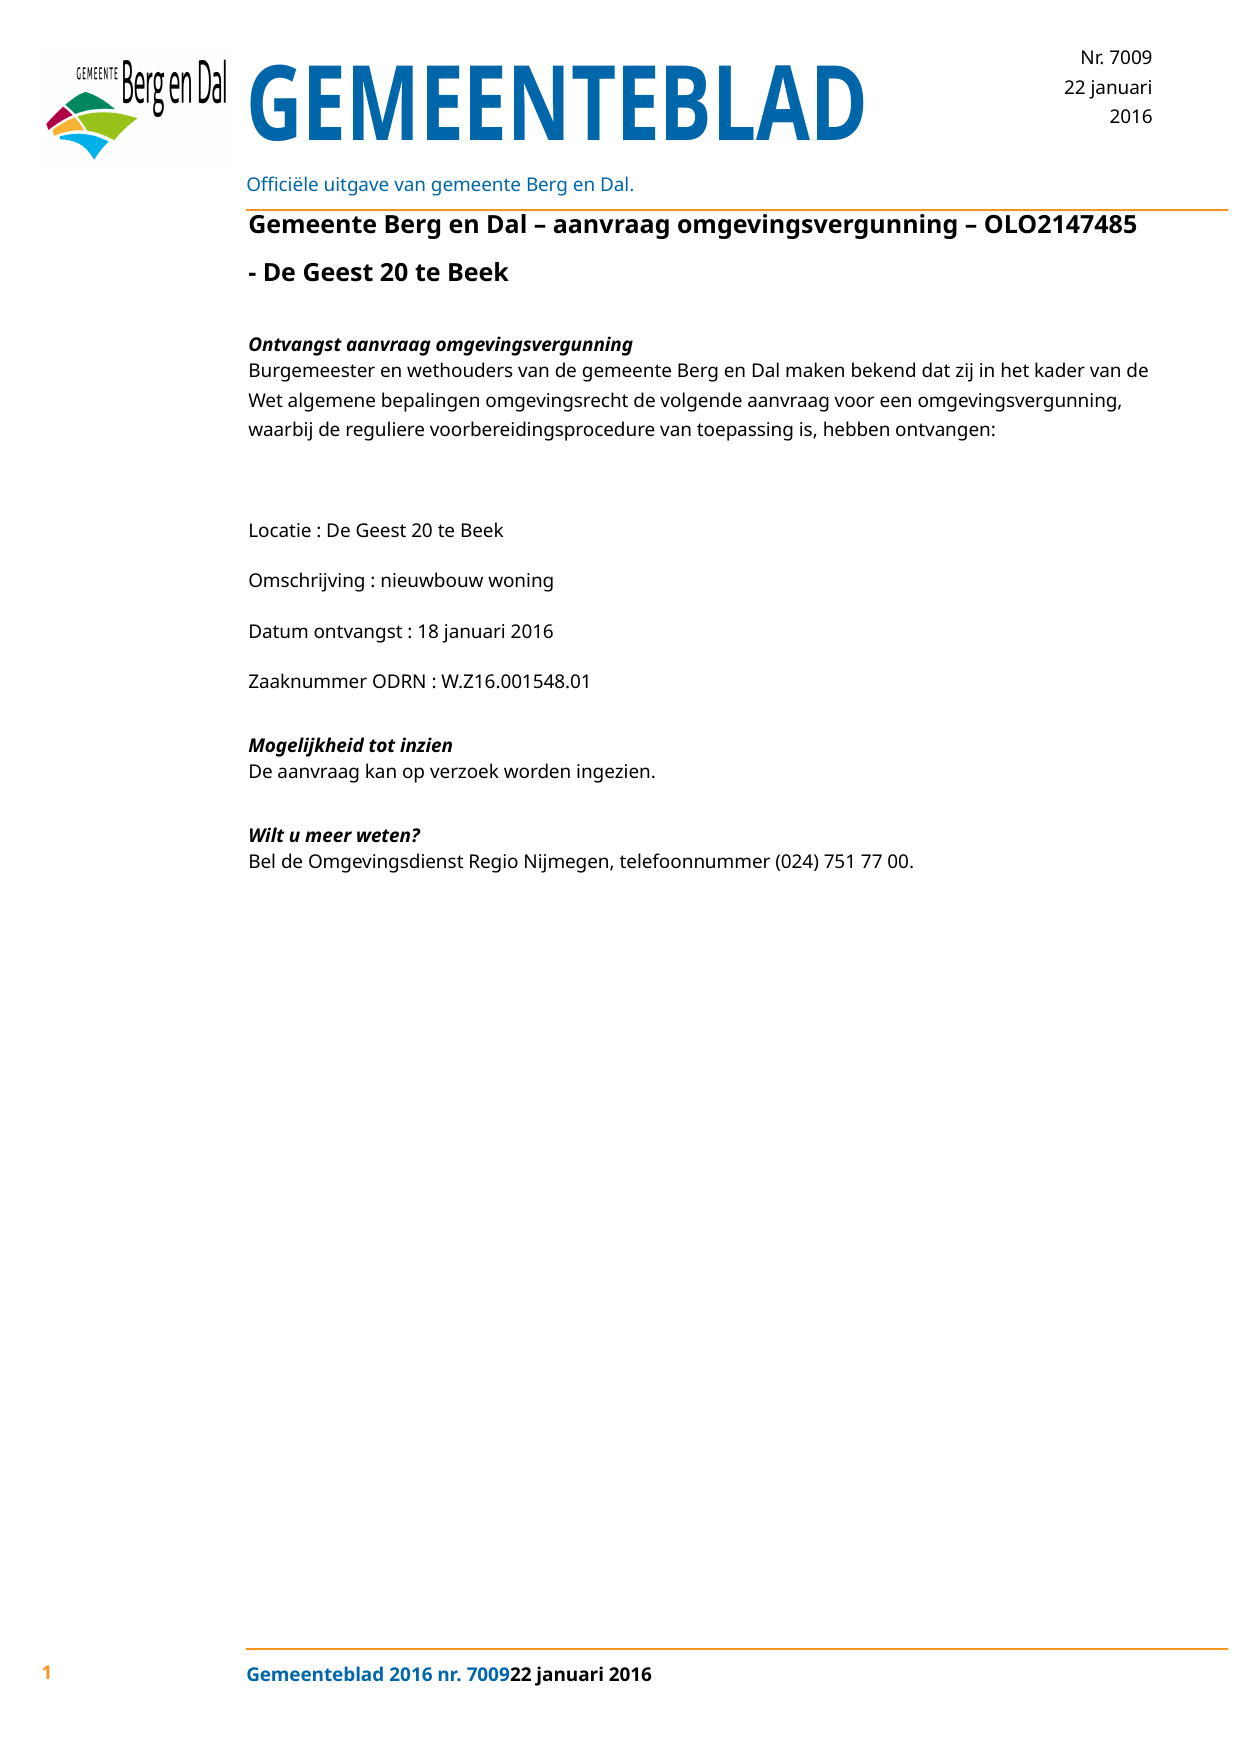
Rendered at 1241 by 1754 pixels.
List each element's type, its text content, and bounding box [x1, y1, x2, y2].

text Ontvangst aanvraag omgevingsvergunning [248, 331, 1152, 357]
text Omschrijving : nieuwbouw woning [248, 568, 1152, 593]
text Bel de Omgevingsdienst Regio Nijmegen, telefoonnummer (024) 751 77 00. [248, 848, 1152, 873]
text Datum ontvangst : 18 januari 2016 [248, 618, 1152, 644]
text Mogelijkheid tot inzien [248, 732, 1152, 758]
text De aanvraag kan op verzoek worden ingezien. [248, 758, 1152, 784]
text Locatie : De Geest 20 te Beek [248, 517, 1152, 543]
picture [41, 47, 231, 172]
text Zaaknummer ODRN : W.Z16.001548.01 [248, 668, 1152, 694]
text Burgemeester en wethouders van de gemeente Berg en Dal maken bekend dat zij in het kader van de Wet algemene bepalingen omgevingsrecht de volgende aanvraag voor een omgevingsvergunning, waarbij de reguliere voorbereidingsprocedure van toepassing is, hebben ontvangen: [248, 357, 1152, 442]
text Gemeente Berg en Dal – aanvraag omgevingsvergunning – OLO2147485 - De Geest 20 te Beek [248, 211, 1152, 288]
text Wilt u meer weten? [248, 822, 1152, 848]
